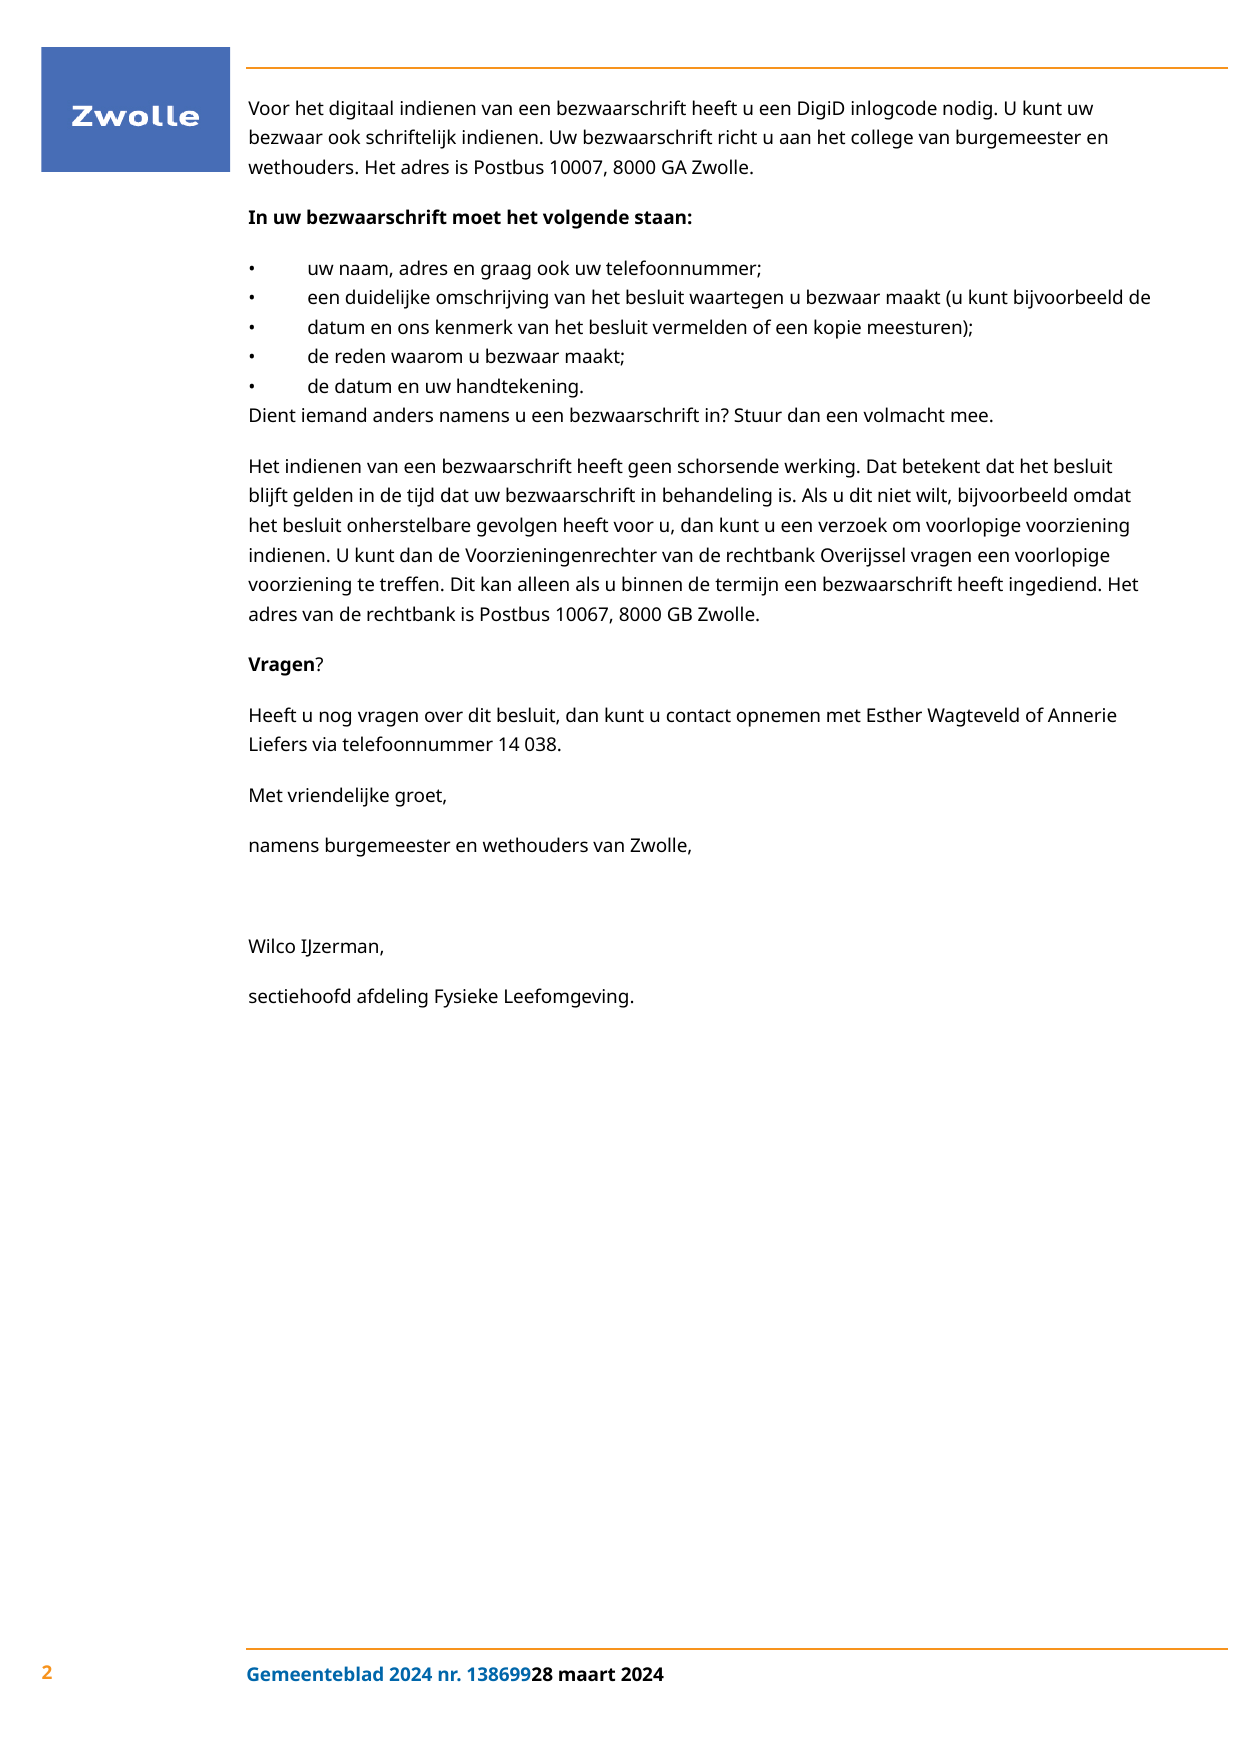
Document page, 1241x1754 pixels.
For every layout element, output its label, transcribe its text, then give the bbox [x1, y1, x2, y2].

text Heeft u nog vragen over dit besluit, dan kunt u contact opnemen met Esther Wagteveld of Annerie Liefers via telefoonnummer 14 038. [248, 702, 1152, 757]
text Met vriendelijke groet, [248, 782, 1152, 808]
list uw naam, adres en graag ook uw telefoonnummer; [248, 255, 1152, 281]
text Dient iemand anders namens u een bezwaarschrift in? Stuur dan een volmacht mee. [248, 403, 1152, 428]
text sectiehoofd afdeling Fysieke Leefomgeving. [248, 983, 1152, 1009]
list de datum en uw handtekening. [248, 373, 1152, 399]
list een duidelijke omschrijving van het besluit waartegen u bezwaar maakt (u kunt bijvoorbeeld de [248, 284, 1152, 310]
text Voor het digitaal indienen van een bezwaarschrift heeft u een DigiD inlogcode nodig. U kunt uw bezwaar ook schriftelijk indienen. Uw bezwaarschrift richt u aan het college van burgemeester en wethouders. Het adres is Postbus 10007, 8000 GA Zwolle. [248, 95, 1152, 180]
list datum en ons kenmerk van het besluit vermelden of een kopie meesturen); [248, 314, 1152, 340]
text Het indienen van een bezwaarschrift heeft geen schorsende werking. Dat betekent dat het besluit blijft gelden in de tijd dat uw bezwaarschrift in behandeling is. Als u dit niet wilt, bijvoorbeeld omdat het besluit onherstelbare gevolgen heeft voor u, dan kunt u een verzoek om voorlopige voorziening indienen. U kunt dan de Voorzieningenrechter van de rechtbank Overijssel vragen een voorlopige voorziening te treffen. Dit kan alleen als u binnen de termijn een bezwaarschrift heeft ingediend. Het adres van de rechtbank is Postbus 10067, 8000 GB Zwolle. [248, 453, 1152, 627]
text Wilco IJzerman, [248, 933, 1152, 959]
list de reden waarom u bezwaar maakt; [248, 343, 1152, 369]
text In uw bezwaarschrift moet het volgende staan: [248, 204, 1152, 230]
picture [41, 47, 231, 172]
text namens burgemeester en wethouders van Zwolle, [248, 832, 1152, 858]
text Vragen? [248, 651, 1152, 677]
